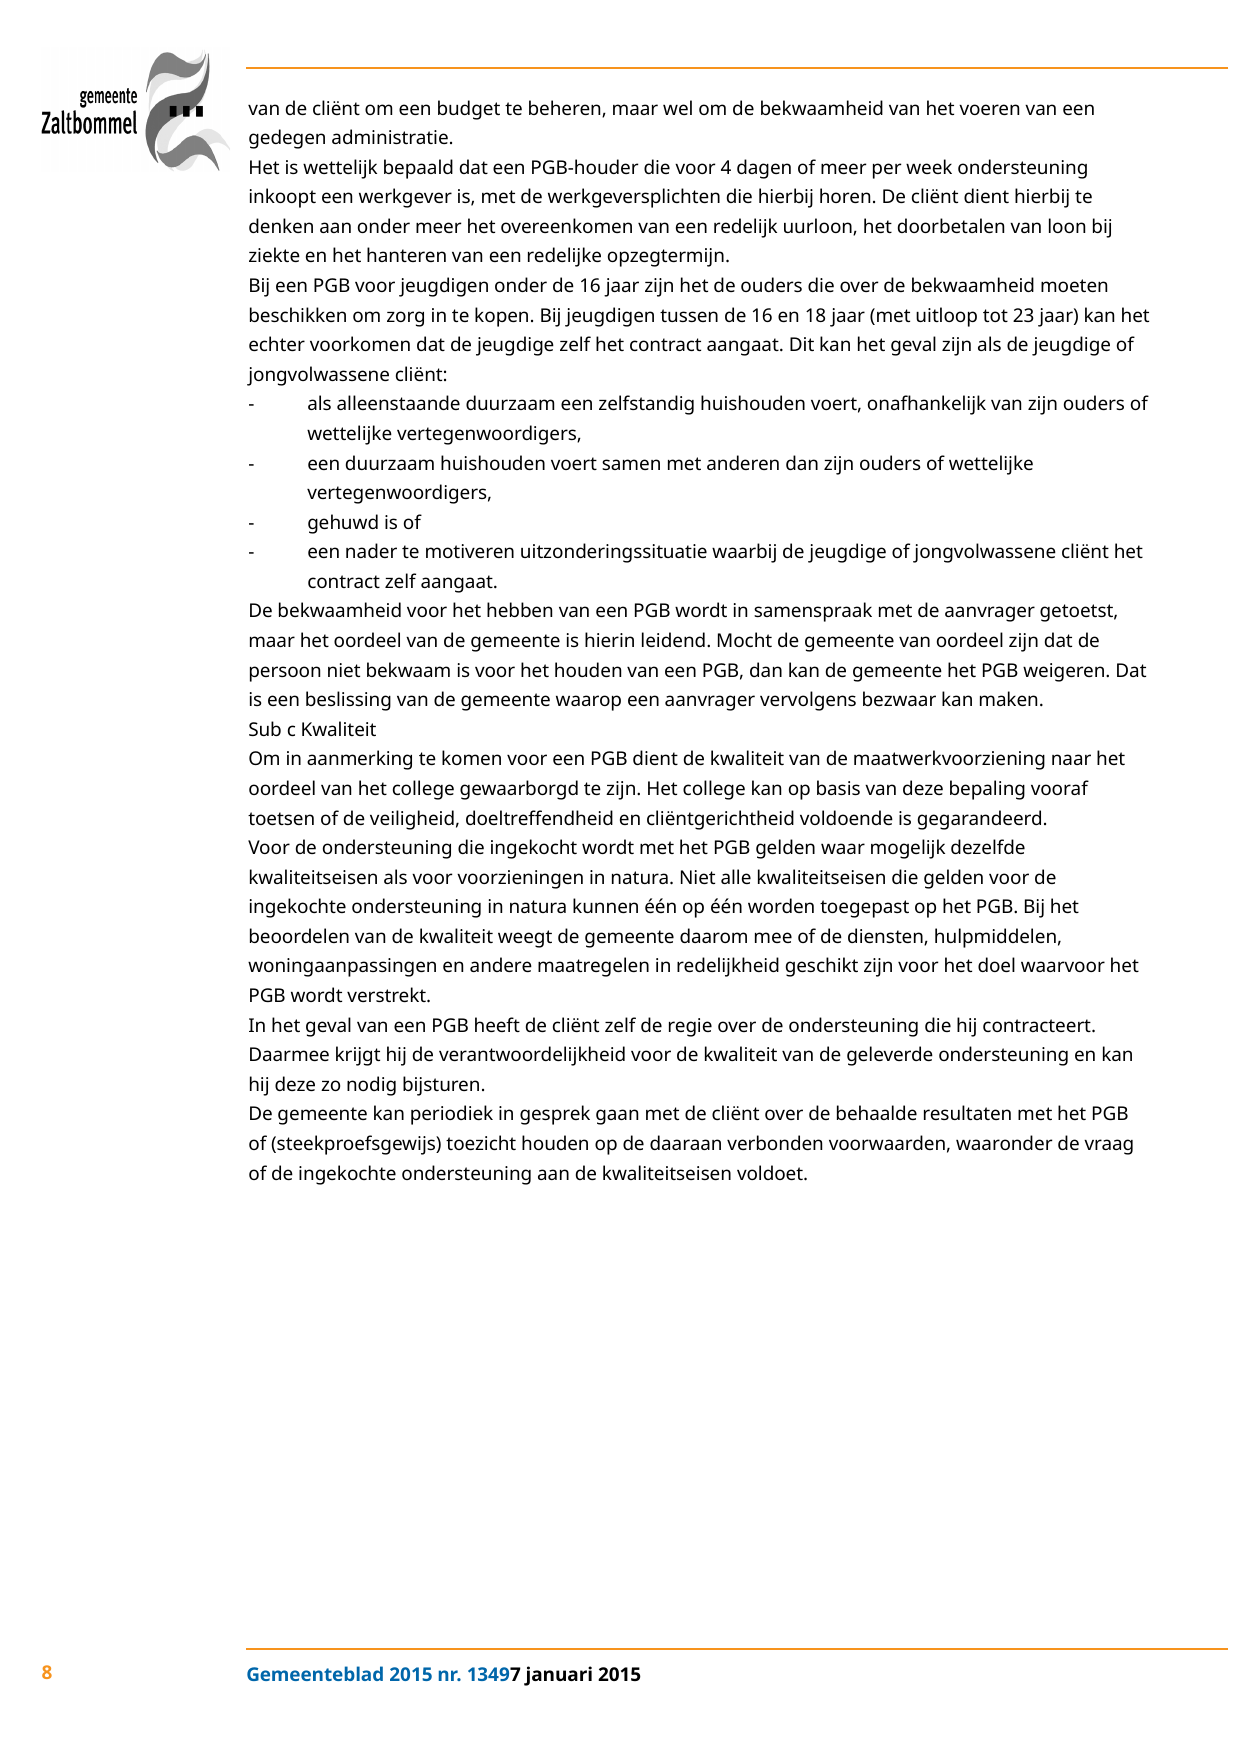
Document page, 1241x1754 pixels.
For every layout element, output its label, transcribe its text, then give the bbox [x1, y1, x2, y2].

text De bekwaamheid voor het hebben van een PGB wordt in samenspraak met de aanvrager getoetst, maar het oordeel van de gemeente is hierin leidend. Mocht de gemeente van oordeel zijn dat de persoon niet bekwaam is voor het houden van een PGB, dan kan de gemeente het PGB weigeren. Dat is een beslissing van de gemeente waarop een aanvrager vervolgens bezwaar kan maken. [248, 598, 1152, 712]
text Het is wettelijk bepaald dat een PGB-houder die voor 4 dagen of meer per week ondersteuning inkoopt een werkgever is, met de werkgeversplichten die hierbij horen. De cliënt dient hierbij te denken aan onder meer het overeenkomen van een redelijk uurloon, het doorbetalen van loon bij ziekte en het hanteren van een redelijke opzegtermijn. [248, 154, 1152, 268]
list een nader te motiveren uitzonderingssituatie waarbij de jeugdige of jongvolwassene cliënt het contract zelf aangaat. [248, 538, 1152, 594]
list gehuwd is of [248, 509, 1152, 535]
text Voor de ondersteuning die ingekocht wordt met het PGB gelden waar mogelijk dezelfde kwaliteitseisen als voor voorzieningen in natura. Niet alle kwaliteitseisen die gelden voor de ingekochte ondersteuning in natura kunnen één op één worden toegepast op het PGB. Bij het beoordelen van de kwaliteit weegt de gemeente daarom mee of de diensten, hulpmiddelen, woningaanpassingen en andere maatregelen in redelijkheid geschikt zijn voor het doel waarvoor het PGB wordt verstrekt. [248, 834, 1152, 1008]
list een duurzaam huishouden voert samen met anderen dan zijn ouders of wettelijke vertegenwoordigers, [248, 450, 1152, 505]
text van de cliënt om een budget te beheren, maar wel om de bekwaamheid van het voeren van een gedegen administratie. [248, 95, 1152, 150]
text De gemeente kan periodiek in gesprek gaan met de cliënt over de behaalde resultaten met het PGB of (steekproefsgewijs) toezicht houden op de daaraan verbonden voorwaarden, waaronder de vraag of de ingekochte ondersteuning aan de kwaliteitseisen voldoet. [248, 1101, 1152, 1186]
list als alleenstaande duurzaam een zelfstandig huishouden voert, onafhankelijk van zijn ouders of wettelijke vertegenwoordigers, [248, 391, 1152, 446]
text Sub c Kwaliteit [248, 716, 1152, 742]
text Bij een PGB voor jeugdigen onder de 16 jaar zijn het de ouders die over de bekwaamheid moeten beschikken om zorg in te kopen. Bij jeugdigen tussen de 16 en 18 jaar (met uitloop tot 23 jaar) kan het echter voorkomen dat de jeugdige zelf het contract aangaat. Dit kan het geval zijn als de jeugdige of jongvolwassene cliënt: [248, 272, 1152, 387]
text In het geval van een PGB heeft de cliënt zelf de regie over de ondersteuning die hij contracteert. Daarmee krijgt hij de verantwoordelijkheid voor de kwaliteit van de geleverde ondersteuning en kan hij deze zo nodig bijsturen. [248, 1012, 1152, 1097]
text Om in aanmerking te komen voor een PGB dient de kwaliteit van de maatwerkvoorziening naar het oordeel van het college gewaarborgd te zijn. Het college kan op basis van deze bepaling vooraf toetsen of de veiligheid, doeltreffendheid en cliëntgerichtheid voldoende is gegarandeerd. [248, 746, 1152, 831]
picture [41, 47, 231, 172]
